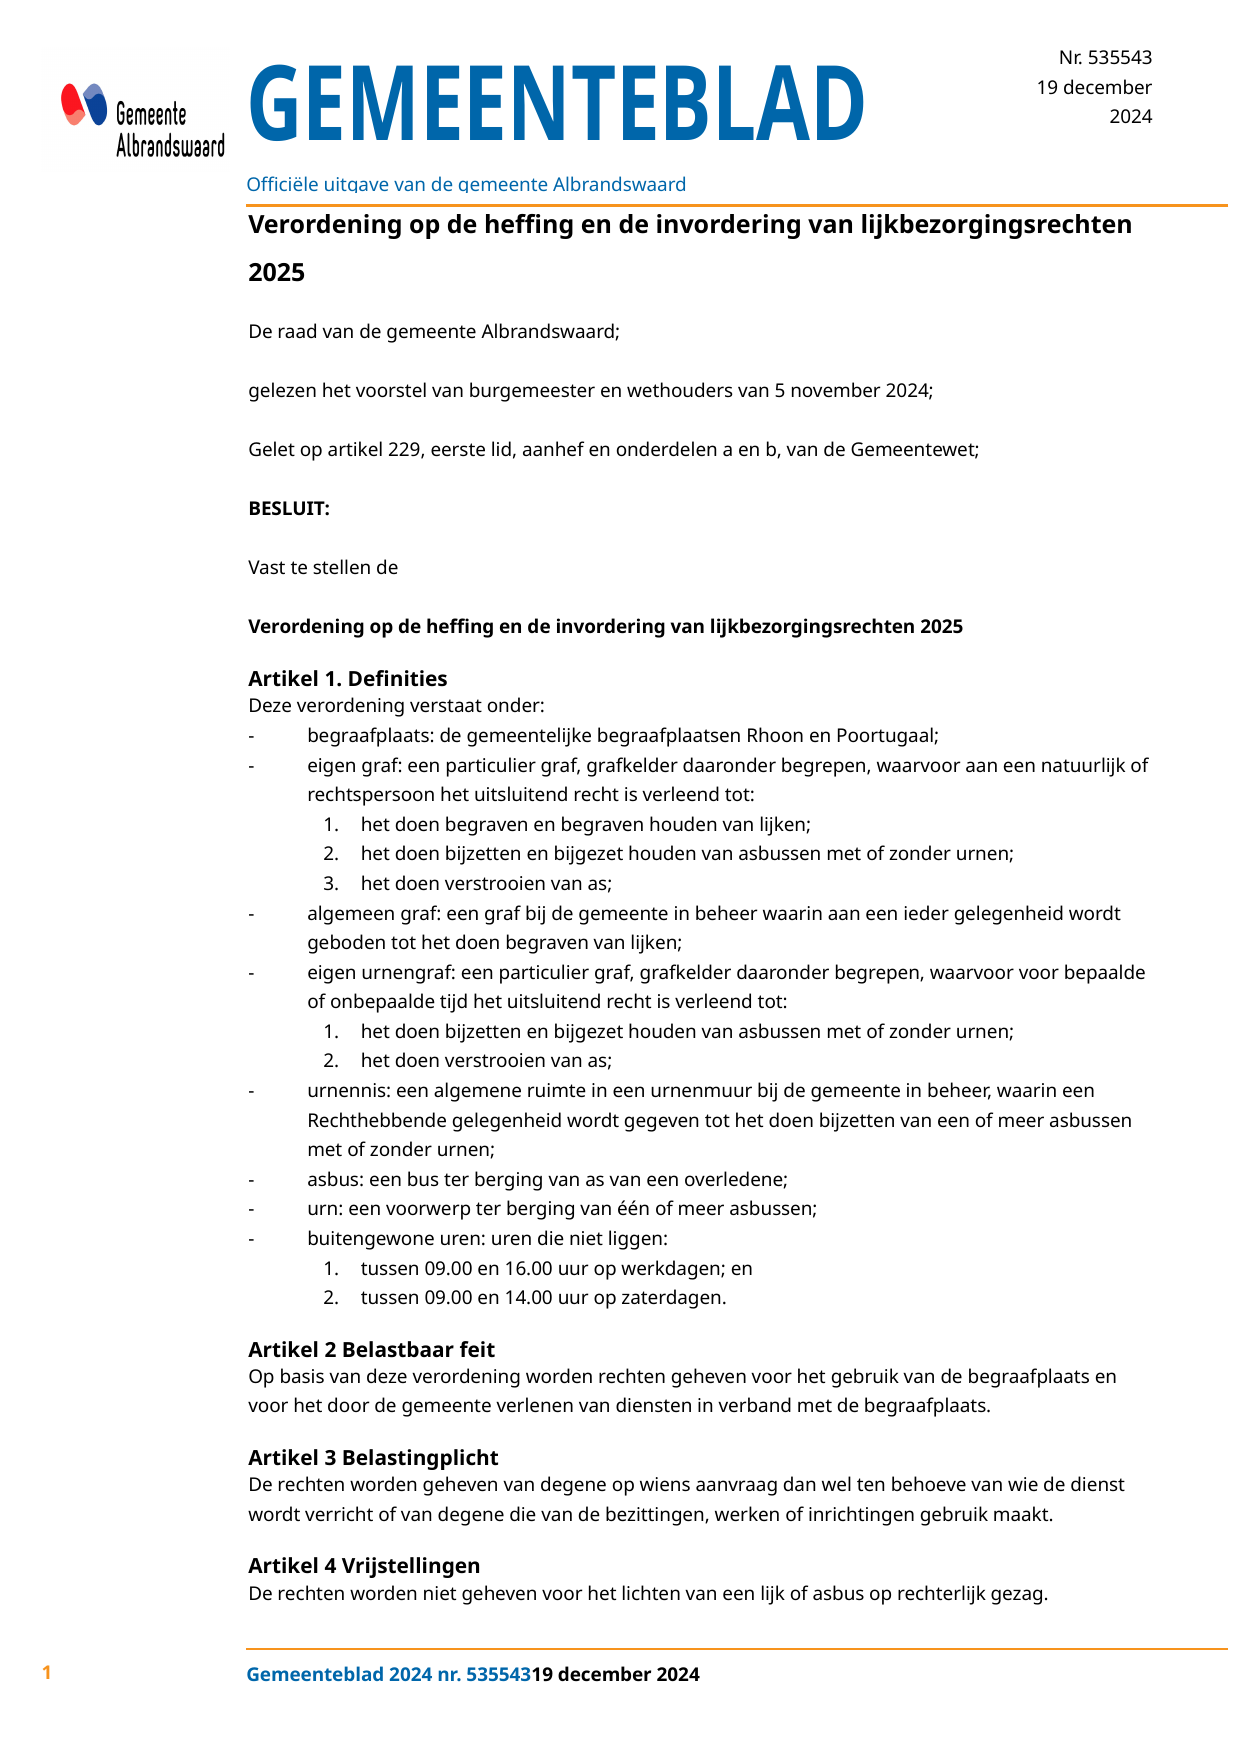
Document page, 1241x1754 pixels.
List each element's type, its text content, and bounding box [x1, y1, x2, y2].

list het doen bijzetten en bijgezet houden van asbussen met of zonder urnen; [323, 841, 1152, 866]
text gelezen het voorstel van burgemeester en wethouders van 5 november 2024; [248, 377, 1152, 403]
text BESLUIT: [248, 495, 1152, 521]
list eigen urnengraf: een particulier graf, grafkelder daaronder begrepen, waarvoor voor bepaalde of onbepaalde tijd het uitsluitend recht is verleend tot: [248, 959, 1152, 1014]
text Verordening op de heffing en de invordering van lijkbezorgingsrechten 2025 [248, 614, 1152, 639]
list begraafplaats: de gemeentelijke begraafplaatsen Rhoon en Poortugaal; [248, 722, 1152, 748]
list tussen 09.00 en 16.00 uur op werkdagen; en [323, 1255, 1152, 1280]
text Op basis van deze verordening worden rechten geheven voor het gebruik van de begraafplaats en voor het door de gemeente verlenen van diensten in verband met de begraafplaats. [248, 1363, 1152, 1418]
list urn: een voorwerp ter berging van één of meer asbussen; [248, 1196, 1152, 1221]
list algemeen graf: een graf bij de gemeente in beheer waarin aan een ieder gelegenheid wordt geboden tot het doen begraven van lijken; [248, 900, 1152, 955]
list asbus: een bus ter berging van as van een overledene; [248, 1166, 1152, 1192]
list eigen graf: een particulier graf, grafkelder daaronder begrepen, waarvoor aan een natuurlijk of rechtspersoon het uitsluitend recht is verleend tot: [248, 752, 1152, 807]
list het doen bijzetten en bijgezet houden van asbussen met of zonder urnen; [323, 1018, 1152, 1044]
list het doen begraven en begraven houden van lijken; [323, 811, 1152, 837]
text De rechten worden niet geheven voor het lichten van een lijk of asbus op rechterlijk gezag. [248, 1580, 1152, 1606]
picture [41, 47, 231, 172]
list het doen verstrooien van as; [323, 1048, 1152, 1073]
list tussen 09.00 en 14.00 uur op zaterdagen. [323, 1284, 1152, 1310]
text De raad van de gemeente Albrandswaard; [248, 318, 1152, 344]
text Artikel 2 Belastbaar feit [248, 1335, 1152, 1363]
text Artikel 1. Definities [248, 664, 1152, 693]
text De rechten worden geheven van degene op wiens aanvraag dan wel ten behoeve van wie de dienst wordt verricht of van degene die van de bezittingen, werken of inrichtingen gebruik maakt. [248, 1472, 1152, 1527]
text Vast te stellen de [248, 554, 1152, 580]
text Artikel 3 Belastingplicht [248, 1443, 1152, 1472]
text Gelet op artikel 229, eerste lid, aanhef en onderdelen a en b, van de Gemeentewet; [248, 436, 1152, 462]
list buitengewone uren: uren die niet liggen: [248, 1225, 1152, 1251]
list urnennis: een algemene ruimte in een urnenmuur bij de gemeente in beheer, waarin een Rechthebbende gelegenheid wordt gegeven tot het doen bijzetten van een of meer asbussen met of zonder urnen; [248, 1077, 1152, 1162]
text Deze verordening verstaat onder: [248, 693, 1152, 718]
text Artikel 4 Vrijstellingen [248, 1552, 1152, 1580]
text Verordening op de heffing en de invordering van lijkbezorgingsrechten 2025 [248, 207, 1152, 288]
list het doen verstrooien van as; [323, 870, 1152, 896]
